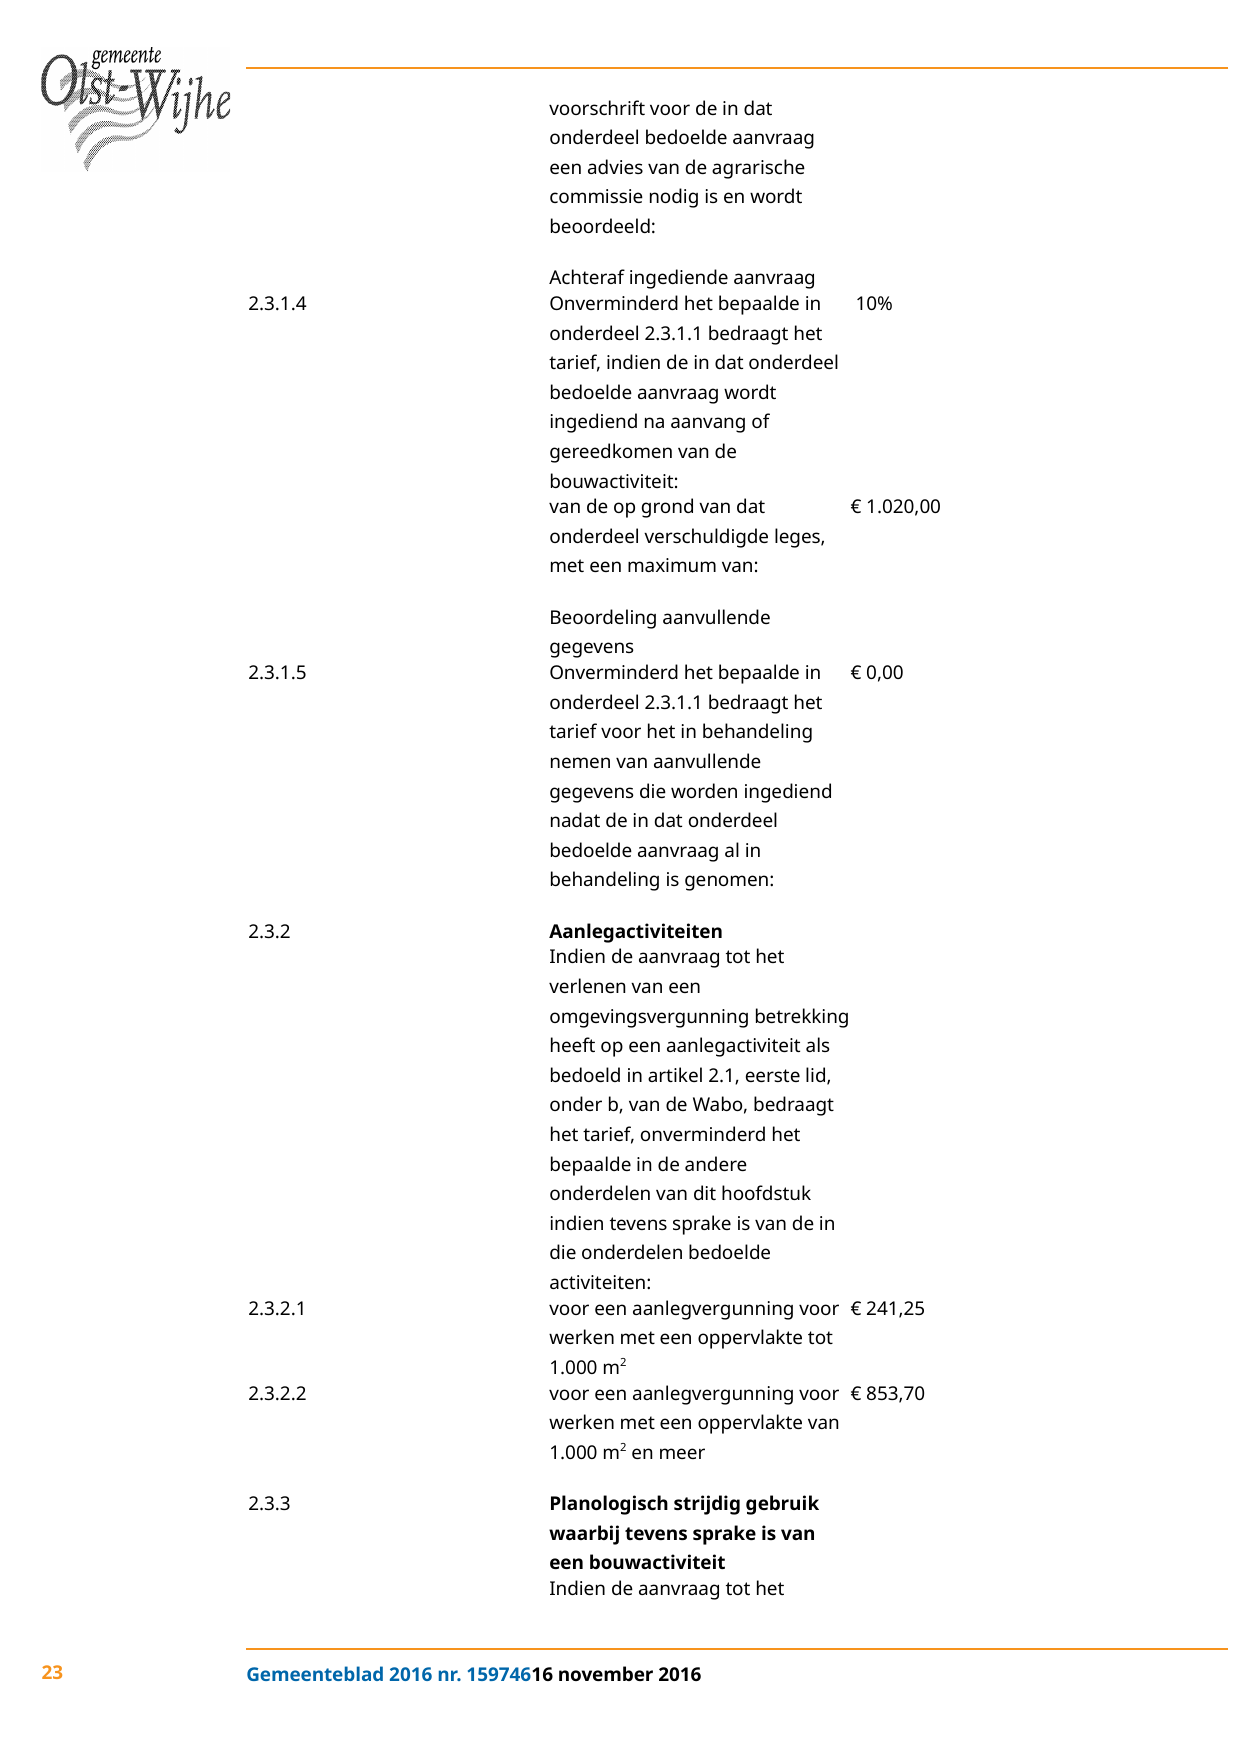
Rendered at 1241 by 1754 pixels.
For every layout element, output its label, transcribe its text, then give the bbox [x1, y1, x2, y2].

table_cell € 1.020,00 [850, 494, 1152, 578]
table_cell [850, 265, 1152, 290]
table_cell Onverminderd het bepaalde in onderdeel 2.3.1.1 bedraagt het tarief voor het in behandeling nemen van aanvullende gegevens die worden ingediend nadat de in dat onderdeel bedoelde aanvraag al in behandeling is genomen: [549, 660, 850, 892]
table_cell [248, 265, 549, 290]
table_cell van de op grond van dat onderdeel verschuldigde leges, met een maximum van: [549, 494, 850, 578]
picture [41, 47, 231, 172]
table_cell Beoordeling aanvullende gegevens [549, 604, 850, 659]
table_cell [549, 1465, 850, 1490]
table_cell Achteraf ingediende aanvraag [549, 265, 850, 290]
table_cell [850, 579, 1152, 604]
table_cell [850, 892, 1152, 918]
table_cell Aanlegactiviteiten [549, 918, 850, 944]
table_cell [850, 95, 1152, 239]
table_cell 2.3.1.5 [248, 660, 549, 892]
table_cell [248, 1575, 549, 1601]
table_cell [248, 239, 549, 264]
table_cell [850, 918, 1152, 944]
table_cell voorschrift voor de in dat onderdeel bedoelde aanvraag een advies van de agrarische commissie nodig is en wordt beoordeeld: [549, 95, 850, 239]
table_cell [850, 1575, 1152, 1601]
table_cell [850, 1465, 1152, 1490]
table_cell [248, 944, 549, 1295]
table_cell [549, 239, 850, 264]
table_cell 2.3.2 [248, 918, 549, 944]
table_cell 2.3.2.1 [248, 1295, 549, 1380]
table_cell Indien de aanvraag tot het [549, 1575, 850, 1601]
table_cell 10% [850, 290, 1152, 493]
table_cell [248, 1465, 549, 1490]
table_cell [248, 604, 549, 659]
table_cell [850, 604, 1152, 659]
table_cell voor een aanlegvergunning voor werken met een oppervlakte tot 1.000 m2 [549, 1295, 850, 1380]
table_cell [850, 239, 1152, 264]
table_cell [850, 944, 1152, 1295]
table_cell [248, 95, 549, 239]
table_cell € 853,70 [850, 1380, 1152, 1465]
table_cell Planologisch strijdig gebruik waarbij tevens sprake is van een bouwactiviteit [549, 1490, 850, 1575]
table_cell [248, 892, 549, 918]
table_cell € 0,00 [850, 660, 1152, 892]
table_cell [850, 1490, 1152, 1575]
table_cell voor een aanlegvergunning voor werken met een oppervlakte van 1.000 m2 en meer [549, 1380, 850, 1465]
table_cell Indien de aanvraag tot het verlenen van een omgevingsvergunning betrekking heeft op een aanlegactiviteit als bedoeld in artikel 2.1, eerste lid, onder b, van de Wabo, bedraagt het tarief, onverminderd het bepaalde in de andere onderdelen van dit hoofdstuk indien tevens sprake is van de in die onderdelen bedoelde activiteiten: [549, 944, 850, 1295]
table_cell [248, 494, 549, 578]
table_cell 2.3.2.2 [248, 1380, 549, 1465]
table_cell [549, 579, 850, 604]
table_cell Onverminderd het bepaalde in onderdeel 2.3.1.1 bedraagt het tarief, indien de in dat onderdeel bedoelde aanvraag wordt ingediend na aanvang of gereedkomen van de bouwactiviteit: [549, 290, 850, 493]
table_cell € 241,25 [850, 1295, 1152, 1380]
table_cell [248, 579, 549, 604]
table_cell [549, 892, 850, 918]
table_cell 2.3.3 [248, 1490, 549, 1575]
table_cell 2.3.1.4 [248, 290, 549, 493]
